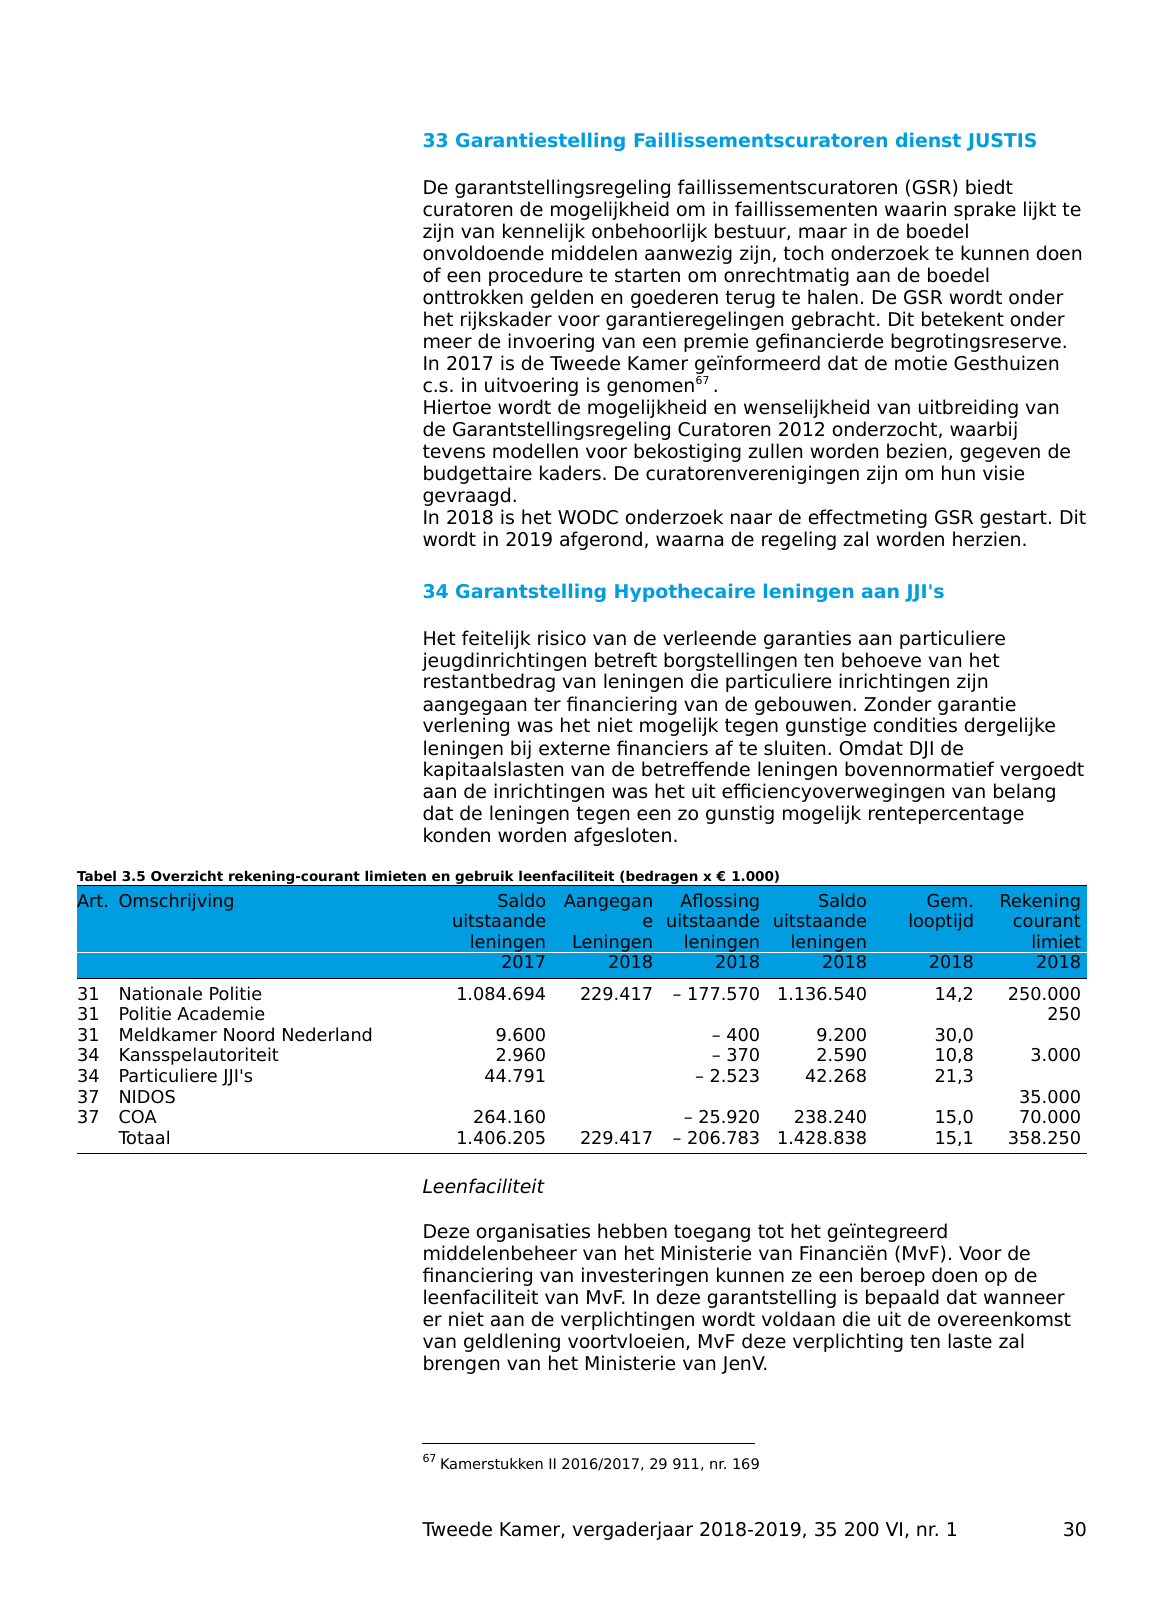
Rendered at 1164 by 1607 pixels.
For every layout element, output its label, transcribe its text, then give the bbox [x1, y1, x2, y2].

table_cell [980, 1066, 1087, 1087]
table_cell [659, 1004, 766, 1025]
table_cell [445, 1087, 552, 1107]
table_cell [873, 1004, 980, 1025]
table_cell [552, 1004, 659, 1025]
table_cell 15,1 [873, 1128, 980, 1153]
table_cell Gem. looptijd [873, 886, 980, 952]
table_cell [873, 1087, 980, 1107]
table_cell 229.417 [552, 979, 659, 1004]
table_cell 34 [77, 1066, 112, 1087]
table_cell Totaal [113, 1128, 445, 1153]
text Deze organisaties hebben toegang tot het geïntegreerd middelenbeheer van het Ministerie van Financiën (MvF). Voor de financiering van investeringen kunnen ze een beroep doen op de leenfaciliteit van MvF. In deze garantstelling is bepaald dat wanneer er niet aan de verplichtingen wordt voldaan die uit de overeenkomst van geldlening voortvloeien, MvF deze verplichting ten laste zal brengen van het Ministerie van JenV. [422, 1221, 1087, 1374]
table_cell – 400 [659, 1025, 766, 1045]
table_cell 44.791 [445, 1066, 552, 1087]
table_cell 2017 [445, 953, 552, 978]
subtitle 33 Garantiestelling Faillissementscuratoren dienst JUSTIS [422, 130, 1087, 152]
table_cell 250.000 [980, 979, 1087, 1004]
table_cell – 25.920 [659, 1107, 766, 1128]
table_cell COA [113, 1107, 445, 1128]
table_cell 42.268 [766, 1066, 873, 1087]
table_cell 37 [77, 1087, 112, 1107]
table_cell 2018 [552, 953, 659, 978]
table_cell [552, 1107, 659, 1128]
table_cell 1.136.540 [766, 979, 873, 1004]
table_cell Particuliere JJI's [113, 1066, 445, 1087]
table_cell 2018 [766, 953, 873, 978]
subtitle 34 Garantstelling Hypothecaire leningen aan JJI's [422, 581, 1087, 602]
table_cell 3.000 [980, 1045, 1087, 1066]
text Kamerstukken II 2016/2017, 29 911, nr. 169 [422, 1452, 1087, 1474]
text Het feitelijk risico van de verleende garanties aan particuliere jeugdinrichtingen betreft borgstellingen ten behoeve van het restantbedrag van leningen die particuliere inrichtingen zijn aangegaan ter financiering van de gebouwen. Zonder garantie verlening was het niet mogelijk tegen gunstige condities dergelijke leningen bij externe financiers af te sluiten. Omdat DJI de kapitaalslasten van de betreffende leningen bovennormatief vergoedt aan de inrichtingen was het uit efficiencyoverwegingen van belang dat de leningen tegen een zo gunstig mogelijk rentepercentage konden worden afgesloten. [422, 627, 1087, 847]
table_cell Art. [77, 886, 112, 952]
table_cell 250 [980, 1004, 1087, 1025]
subtitle Leenfaciliteit [422, 1176, 1087, 1198]
table_cell [980, 1025, 1087, 1045]
table_cell 2.590 [766, 1045, 873, 1066]
table_cell 9.200 [766, 1025, 873, 1045]
table_cell [552, 1045, 659, 1066]
table_cell [77, 1128, 112, 1153]
table_cell 2018 [659, 953, 766, 978]
table_cell 9.600 [445, 1025, 552, 1045]
table_cell 2018 [873, 953, 980, 978]
table_cell NIDOS [113, 1087, 445, 1107]
table_cell 1.084.694 [445, 979, 552, 1004]
table_cell 37 [77, 1107, 112, 1128]
table_cell 358.250 [980, 1128, 1087, 1153]
table_cell 35.000 [980, 1087, 1087, 1107]
table_cell [552, 1087, 659, 1107]
table_cell 15,0 [873, 1107, 980, 1128]
table_cell [445, 1004, 552, 1025]
table_cell Saldo uitstaande leningen [766, 886, 873, 952]
table_cell [766, 1087, 873, 1107]
table_cell [552, 1025, 659, 1045]
table_cell Meldkamer Noord Nederland [113, 1025, 445, 1045]
table_cell 10,8 [873, 1045, 980, 1066]
table_cell [77, 953, 112, 978]
table_cell 229.417 [552, 1128, 659, 1153]
table_cell – 2.523 [659, 1066, 766, 1087]
text De garantstellingsregeling faillissementscuratoren (GSR) biedt curatoren de mogelijkheid om in faillissementen waarin sprake lijkt te zijn van kennelijk onbehoorlijk bestuur, maar in de boedel onvoldoende middelen aanwezig zijn, toch onderzoek te kunnen doen of een procedure te starten om onrechtmatig aan de boedel onttrokken gelden en goederen terug te halen. De GSR wordt onder het rijkskader voor garantieregelingen gebracht. Dit betekent onder meer de invoering van een premie gefinancierde begrotingsreserve. In 2017 is de Tweede Kamer geïnformeerd dat de motie Gesthuizen c.s. in uitvoering is genomen. [422, 177, 1087, 397]
table_cell 30,0 [873, 1025, 980, 1045]
table_cell 70.000 [980, 1107, 1087, 1128]
table_cell [552, 1066, 659, 1087]
table_cell Nationale Politie [113, 979, 445, 1004]
table_cell [659, 1087, 766, 1107]
table_cell 31 [77, 1004, 112, 1025]
table_cell Rekening courant limiet [980, 886, 1087, 952]
table_cell Politie Academie [113, 1004, 445, 1025]
table_cell 2.960 [445, 1045, 552, 1066]
table_cell 264.160 [445, 1107, 552, 1128]
table_cell 238.240 [766, 1107, 873, 1128]
table_cell Omschrijving [113, 886, 445, 952]
table_cell 31 [77, 979, 112, 1004]
table_cell Saldo uitstaande leningen [445, 886, 552, 952]
table_cell Aflossing uitstaande leningen [659, 886, 766, 952]
text Hiertoe wordt de mogelijkheid en wenselijkheid van uitbreiding van de Garantstellingsregeling Curatoren 2012 onderzocht, waarbij tevens modellen voor bekostiging zullen worden bezien, gegeven de budgettaire kaders. De curatorenverenigingen zijn om hun visie gevraagd. [422, 397, 1087, 507]
table_cell [766, 1004, 873, 1025]
table_cell 34 [77, 1045, 112, 1066]
table_cell [113, 953, 445, 978]
table_cell 1.406.205 [445, 1128, 552, 1153]
table_cell 1.428.838 [766, 1128, 873, 1153]
table_cell 31 [77, 1025, 112, 1045]
table_cell Aangegane Leningen [552, 886, 659, 952]
table_cell 2018 [980, 953, 1087, 978]
table_cell – 206.783 [659, 1128, 766, 1153]
table_cell Kansspelautoriteit [113, 1045, 445, 1066]
text In 2018 is het WODC onderzoek naar de effectmeting GSR gestart. Dit wordt in 2019 afgerond, waarna de regeling zal worden herzien. [422, 507, 1087, 551]
table_cell – 177.570 [659, 979, 766, 1004]
table_header Tabel 3.5 Overzicht rekening-courant limieten en gebruik leenfaciliteit (bedragen x € 1.000) [77, 869, 1087, 885]
table_cell 14,2 [873, 979, 980, 1004]
table_cell – 370 [659, 1045, 766, 1066]
table_cell 21,3 [873, 1066, 980, 1087]
